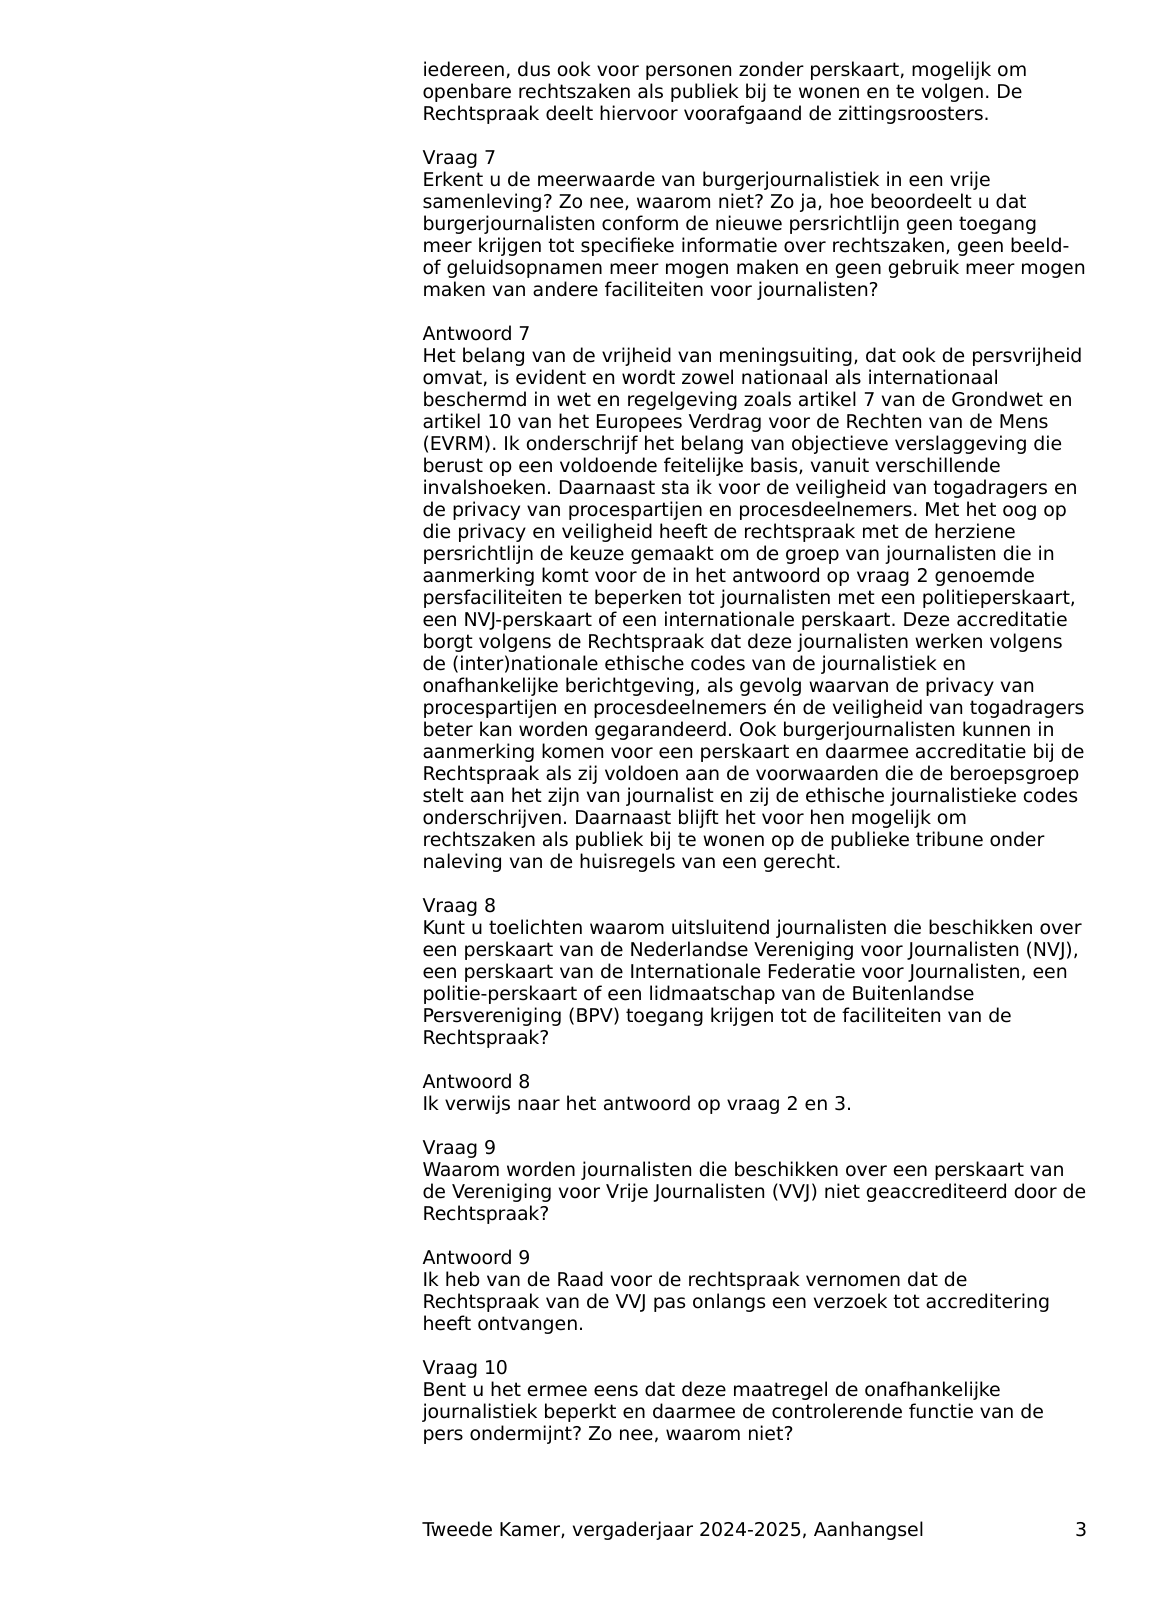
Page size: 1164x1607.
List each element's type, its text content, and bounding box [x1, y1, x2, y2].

text Het belang van de vrijheid van meningsuiting, dat ook de persvrijheid omvat, is evident en wordt zowel nationaal als internationaal beschermd in wet en regelgeving zoals artikel 7 van de Grondwet en artikel 10 van het Europees Verdrag voor de Rechten van de Mens (EVRM). Ik onderschrijf het belang van objectieve verslaggeving die berust op een voldoende feitelijke basis, vanuit verschillende invalshoeken. Daarnaast sta ik voor de veiligheid van togadragers en de privacy van procespartijen en procesdeelnemers. Met het oog op die privacy en veiligheid heeft de rechtspraak met de herziene persrichtlijn de keuze gemaakt om de groep van journalisten die in aanmerking komt voor de in het antwoord op vraag 2 genoemde persfaciliteiten te beperken tot journalisten met een politieperskaart, een NVJ-perskaart of een internationale perskaart. Deze accreditatie borgt volgens de Rechtspraak dat deze journalisten werken volgens de (inter)nationale ethische codes van de journalistiek en onafhankelijke berichtgeving, als gevolg waarvan de privacy van procespartijen en procesdeelnemers én de veiligheid van togadragers beter kan worden gegarandeerd. Ook burgerjournalisten kunnen in aanmerking komen voor een perskaart en daarmee accreditatie bij de Rechtspraak als zij voldoen aan de voorwaarden die de beroepsgroep stelt aan het zijn van journalist en zij de ethische journalistieke codes onderschrijven. Daarnaast blijft het voor hen mogelijk om rechtszaken als publiek bij te wonen op de publieke tribune onder naleving van de huisregels van een gerecht. [422, 345, 1087, 873]
text Vraag 7 [422, 147, 1087, 169]
text Erkent u de meerwaarde van burgerjournalistiek in een vrije samenleving? Zo nee, waarom niet? Zo ja, hoe beoordeelt u dat burgerjournalisten conform de nieuwe persrichtlijn geen toegang meer krijgen tot specifieke informatie over rechtszaken, geen beeld- of geluidsopnamen meer mogen maken en geen gebruik meer mogen maken van andere faciliteiten voor journalisten? [422, 169, 1087, 301]
text iedereen, dus ook voor personen zonder perskaart, mogelijk om openbare rechtszaken als publiek bij te wonen en te volgen. De Rechtspraak deelt hiervoor voorafgaand de zittingsroosters. [422, 59, 1087, 125]
text Ik verwijs naar het antwoord op vraag 2 en 3. [422, 1093, 1087, 1115]
text Vraag 9 [422, 1137, 1087, 1159]
text Vraag 8 [422, 895, 1087, 917]
text Antwoord 7 [422, 323, 1087, 345]
text Antwoord 9 [422, 1247, 1087, 1269]
text Vraag 10 [422, 1357, 1087, 1379]
text Waarom worden journalisten die beschikken over een perskaart van de Vereniging voor Vrije Journalisten (VVJ) niet geaccrediteerd door de Rechtspraak? [422, 1159, 1087, 1225]
text Bent u het ermee eens dat deze maatregel de onafhankelijke journalistiek beperkt en daarmee de controlerende functie van de pers ondermijnt? Zo nee, waarom niet? [422, 1379, 1087, 1445]
text Kunt u toelichten waarom uitsluitend journalisten die beschikken over een perskaart van de Nederlandse Vereniging voor Journalisten (NVJ), een perskaart van de Internationale Federatie voor Journalisten, een politie-perskaart of een lidmaatschap van de Buitenlandse Persvereniging (BPV) toegang krijgen tot de faciliteiten van de Rechtspraak? [422, 917, 1087, 1049]
text Ik heb van de Raad voor de rechtspraak vernomen dat de Rechtspraak van de VVJ pas onlangs een verzoek tot accreditering heeft ontvangen. [422, 1269, 1087, 1335]
text Antwoord 8 [422, 1071, 1087, 1093]
